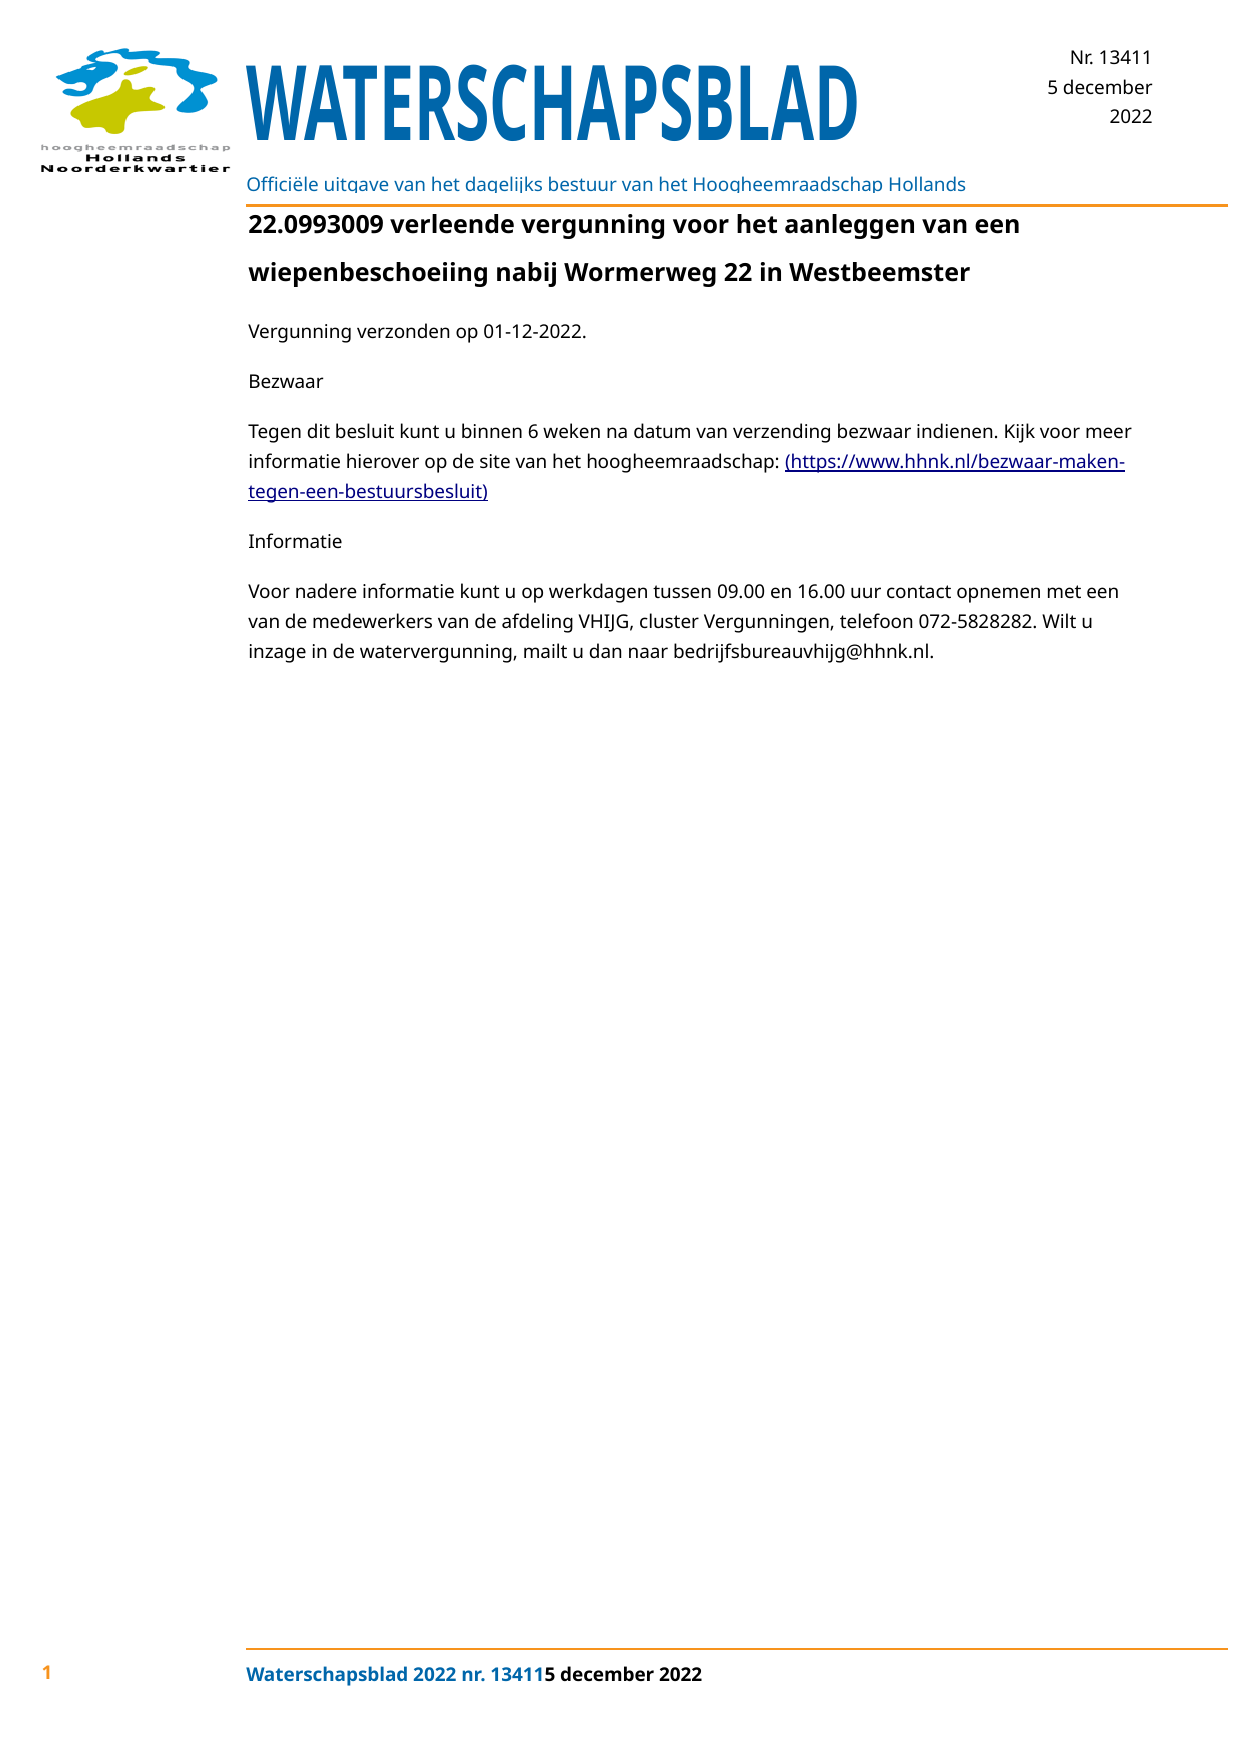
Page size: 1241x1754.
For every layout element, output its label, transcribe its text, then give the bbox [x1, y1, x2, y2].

text Voor nadere informatie kunt u op werkdagen tussen 09.00 en 16.00 uur contact opnemen met een van de medewerkers van de afdeling VHIJG, cluster Vergunningen, telefoon 072-5828282. Wilt u inzage in de watervergunning, mailt u dan naar bedrijfsbureauvhijg@hhnk.nl. [248, 579, 1152, 664]
text Bezwaar [248, 368, 1152, 394]
text Informatie [248, 528, 1152, 554]
picture [41, 47, 231, 172]
text Tegen dit besluit kunt u binnen 6 weken na datum van verzending bezwaar indienen. Kijk voor meer informatie hierover op de site van het hoogheemraadschap: (https://www.hhnk.nl/bezwaar-maken-tegen-een-bestuursbesluit) [248, 419, 1152, 504]
text 22.0993009 verleende vergunning voor het aanleggen van een wiepenbeschoeiing nabij Wormerweg 22 in Westbeemster [248, 207, 1152, 288]
text Vergunning verzonden op 01-12-2022. [248, 318, 1152, 344]
